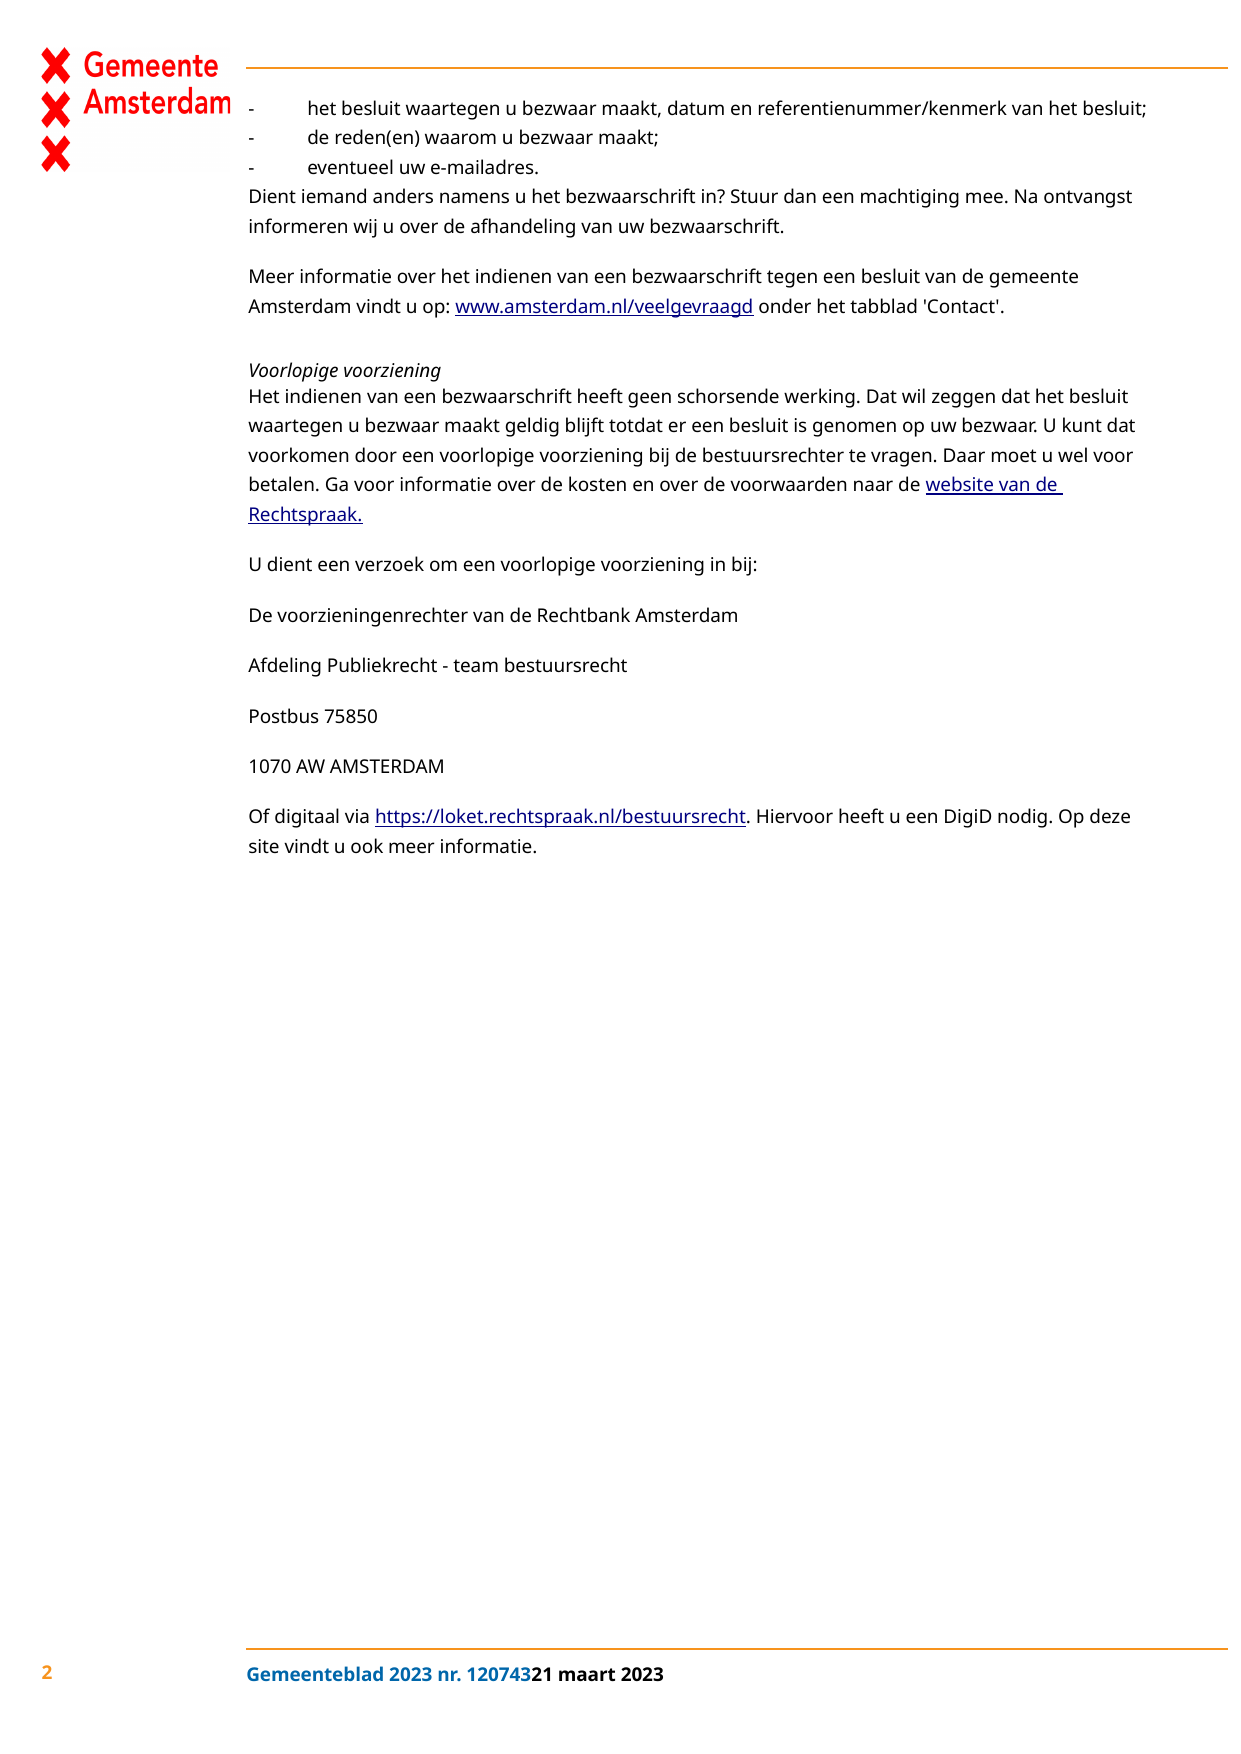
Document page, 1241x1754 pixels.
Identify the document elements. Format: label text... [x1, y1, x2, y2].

text Postbus 75850 [248, 703, 1152, 728]
list eventueel uw e-mailadres. [248, 154, 1152, 180]
text Dient iemand anders namens u het bezwaarschrift in? Stuur dan een machtiging mee. Na ontvangst informeren wij u over de afhandeling van uw bezwaarschrift. [248, 183, 1152, 239]
list het besluit waartegen u bezwaar maakt, datum en referentienummer/kenmerk van het besluit; [248, 95, 1152, 121]
list de reden(en) waarom u bezwaar maakt; [248, 124, 1152, 150]
text Voorlopige voorziening [248, 357, 1152, 383]
text Het indienen van een bezwaarschrift heeft geen schorsende werking. Dat wil zeggen dat het besluit waartegen u bezwaar maakt geldig blijft totdat er een besluit is genomen op uw bezwaar. U kunt dat voorkomen door een voorlopige voorziening bij de bestuursrechter te vragen. Daar moet u wel voor betalen. Ga voor informatie over de kosten en over de voorwaarden naar de website van de Rechtspraak. [248, 383, 1152, 527]
text 1070 AW AMSTERDAM [248, 753, 1152, 779]
text U dient een verzoek om een voorlopige voorziening in bij: [248, 552, 1152, 577]
text Meer informatie over het indienen van een bezwaarschrift tegen een besluit van de gemeente Amsterdam vindt u op: www.amsterdam.nl/veelgevraagd onder het tabblad 'Contact'. [248, 263, 1152, 319]
picture [41, 47, 231, 172]
text De voorzieningenrechter van de Rechtbank Amsterdam [248, 602, 1152, 628]
text Of digitaal via https://loket.rechtspraak.nl/bestuursrecht. Hiervoor heeft u een DigiD nodig. Op deze site vindt u ook meer informatie. [248, 804, 1152, 859]
text Afdeling Publiekrecht - team bestuursrecht [248, 652, 1152, 678]
